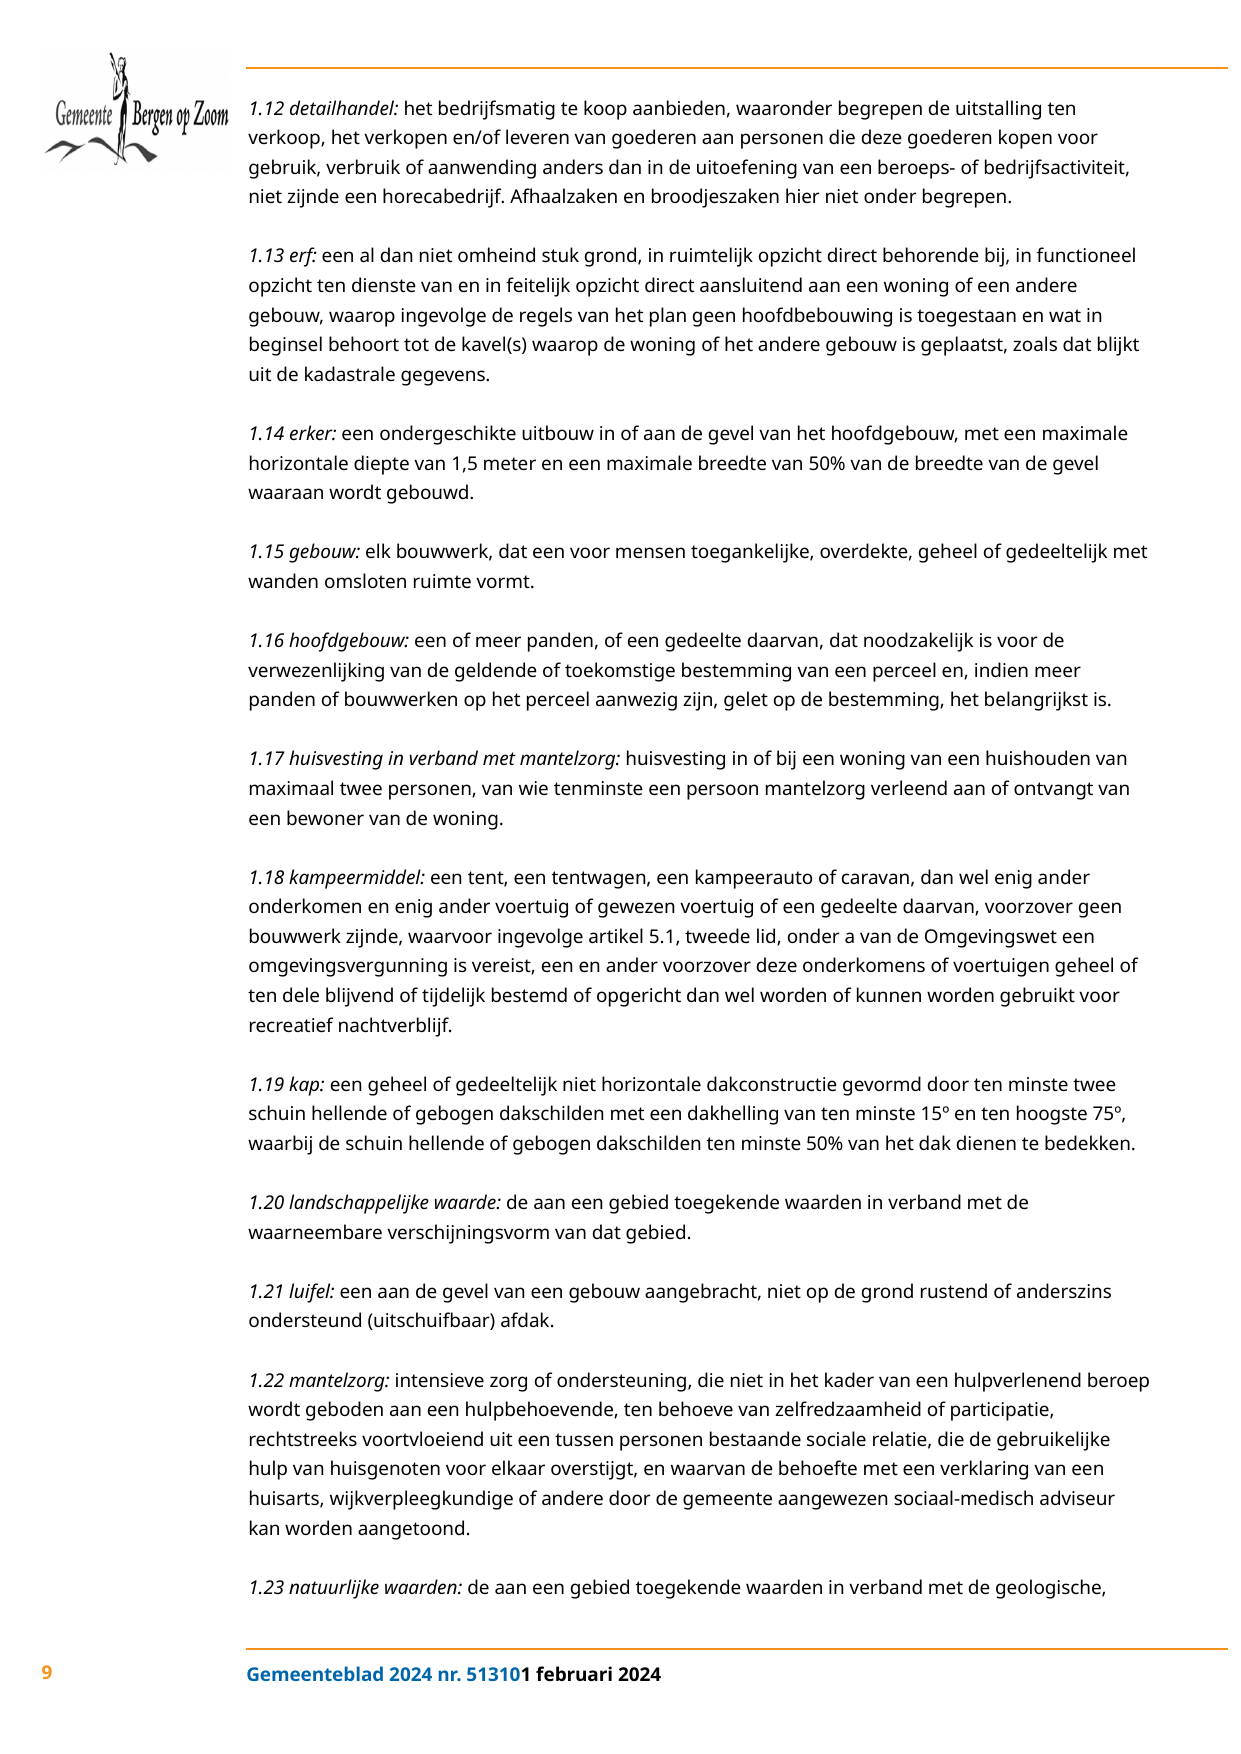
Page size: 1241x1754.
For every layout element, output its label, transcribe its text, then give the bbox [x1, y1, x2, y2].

text 1.20 landschappelijke waarde: de aan een gebied toegekende waarden in verband met de waarneembare verschijningsvorm van dat gebied. [248, 1189, 1152, 1245]
text 1.22 mantelzorg: intensieve zorg of ondersteuning, die niet in het kader van een hulpverlenend beroep wordt geboden aan een hulpbehoevende, ten behoeve van zelfredzaamheid of participatie, rechtstreeks voortvloeiend uit een tussen personen bestaande sociale relatie, die de gebruikelijke hulp van huisgenoten voor elkaar overstijgt, en waarvan de behoefte met een verklaring van een huisarts, wijkverpleegkundige of andere door de gemeente aangewezen sociaal-medisch adviseur kan worden aangetoond. [248, 1367, 1152, 1541]
text 1.13 erf: een al dan niet omheind stuk grond, in ruimtelijk opzicht direct behorende bij, in functioneel opzicht ten dienste van en in feitelijk opzicht direct aansluitend aan een woning of een andere gebouw, waarop ingevolge de regels van het plan geen hoofdbebouwing is toegestaan en wat in beginsel behoort tot de kavel(s) waarop de woning of het andere gebouw is geplaatst, zoals dat blijkt uit de kadastrale gegevens. [248, 243, 1152, 387]
text 1.16 hoofdgebouw: een of meer panden, of een gedeelte daarvan, dat noodzakelijk is voor de verwezenlijking van de geldende of toekomstige bestemming van een perceel en, indien meer panden of bouwwerken op het perceel aanwezig zijn, gelet op de bestemming, het belangrijkst is. [248, 627, 1152, 712]
picture [41, 47, 231, 172]
text 1.14 erker: een ondergeschikte uitbouw in of aan de gevel van het hoofdgebouw, met een maximale horizontale diepte van 1,5 meter en een maximale breedte van 50% van de breedte van de gevel waaraan wordt gebouwd. [248, 420, 1152, 505]
text 1.21 luifel: een aan de gevel van een gebouw aangebracht, niet op de grond rustend of anderszins ondersteund (uitschuifbaar) afdak. [248, 1278, 1152, 1333]
text 1.17 huisvesting in verband met mantelzorg: huisvesting in of bij een woning van een huishouden van maximaal twee personen, van wie tenminste een persoon mantelzorg verleend aan of ontvangt van een bewoner van de woning. [248, 746, 1152, 831]
text 1.19 kap: een geheel of gedeeltelijk niet horizontale dakconstructie gevormd door ten minste twee schuin hellende of gebogen dakschilden met een dakhelling van ten minste 15º en ten hoogste 75º, waarbij de schuin hellende of gebogen dakschilden ten minste 50% van het dak dienen te bedekken. [248, 1071, 1152, 1156]
text 1.12 detailhandel: het bedrijfsmatig te koop aanbieden, waaronder begrepen de uitstalling ten verkoop, het verkopen en/of leveren van goederen aan personen die deze goederen kopen voor gebruik, verbruik of aanwending anders dan in de uitoefening van een beroeps- of bedrijfsactiviteit, niet zijnde een horecabedrijf. Afhaalzaken en broodjeszaken hier niet onder begrepen. [248, 95, 1152, 209]
text 1.15 gebouw: elk bouwwerk, dat een voor mensen toegankelijke, overdekte, geheel of gedeeltelijk met wanden omsloten ruimte vormt. [248, 538, 1152, 594]
text 1.18 kampeermiddel: een tent, een tentwagen, een kampeerauto of caravan, dan wel enig ander onderkomen en enig ander voertuig of gewezen voertuig of een gedeelte daarvan, voorzover geen bouwwerk zijnde, waarvoor ingevolge artikel 5.1, tweede lid, onder a van de Omgevingswet een omgevingsvergunning is vereist, een en ander voorzover deze onderkomens of voertuigen geheel of ten dele blijvend of tijdelijk bestemd of opgericht dan wel worden of kunnen worden gebruikt voor recreatief nachtverblijf. [248, 864, 1152, 1038]
text 1.23 natuurlijke waarden: de aan een gebied toegekende waarden in verband met de geologische, [248, 1574, 1152, 1600]
